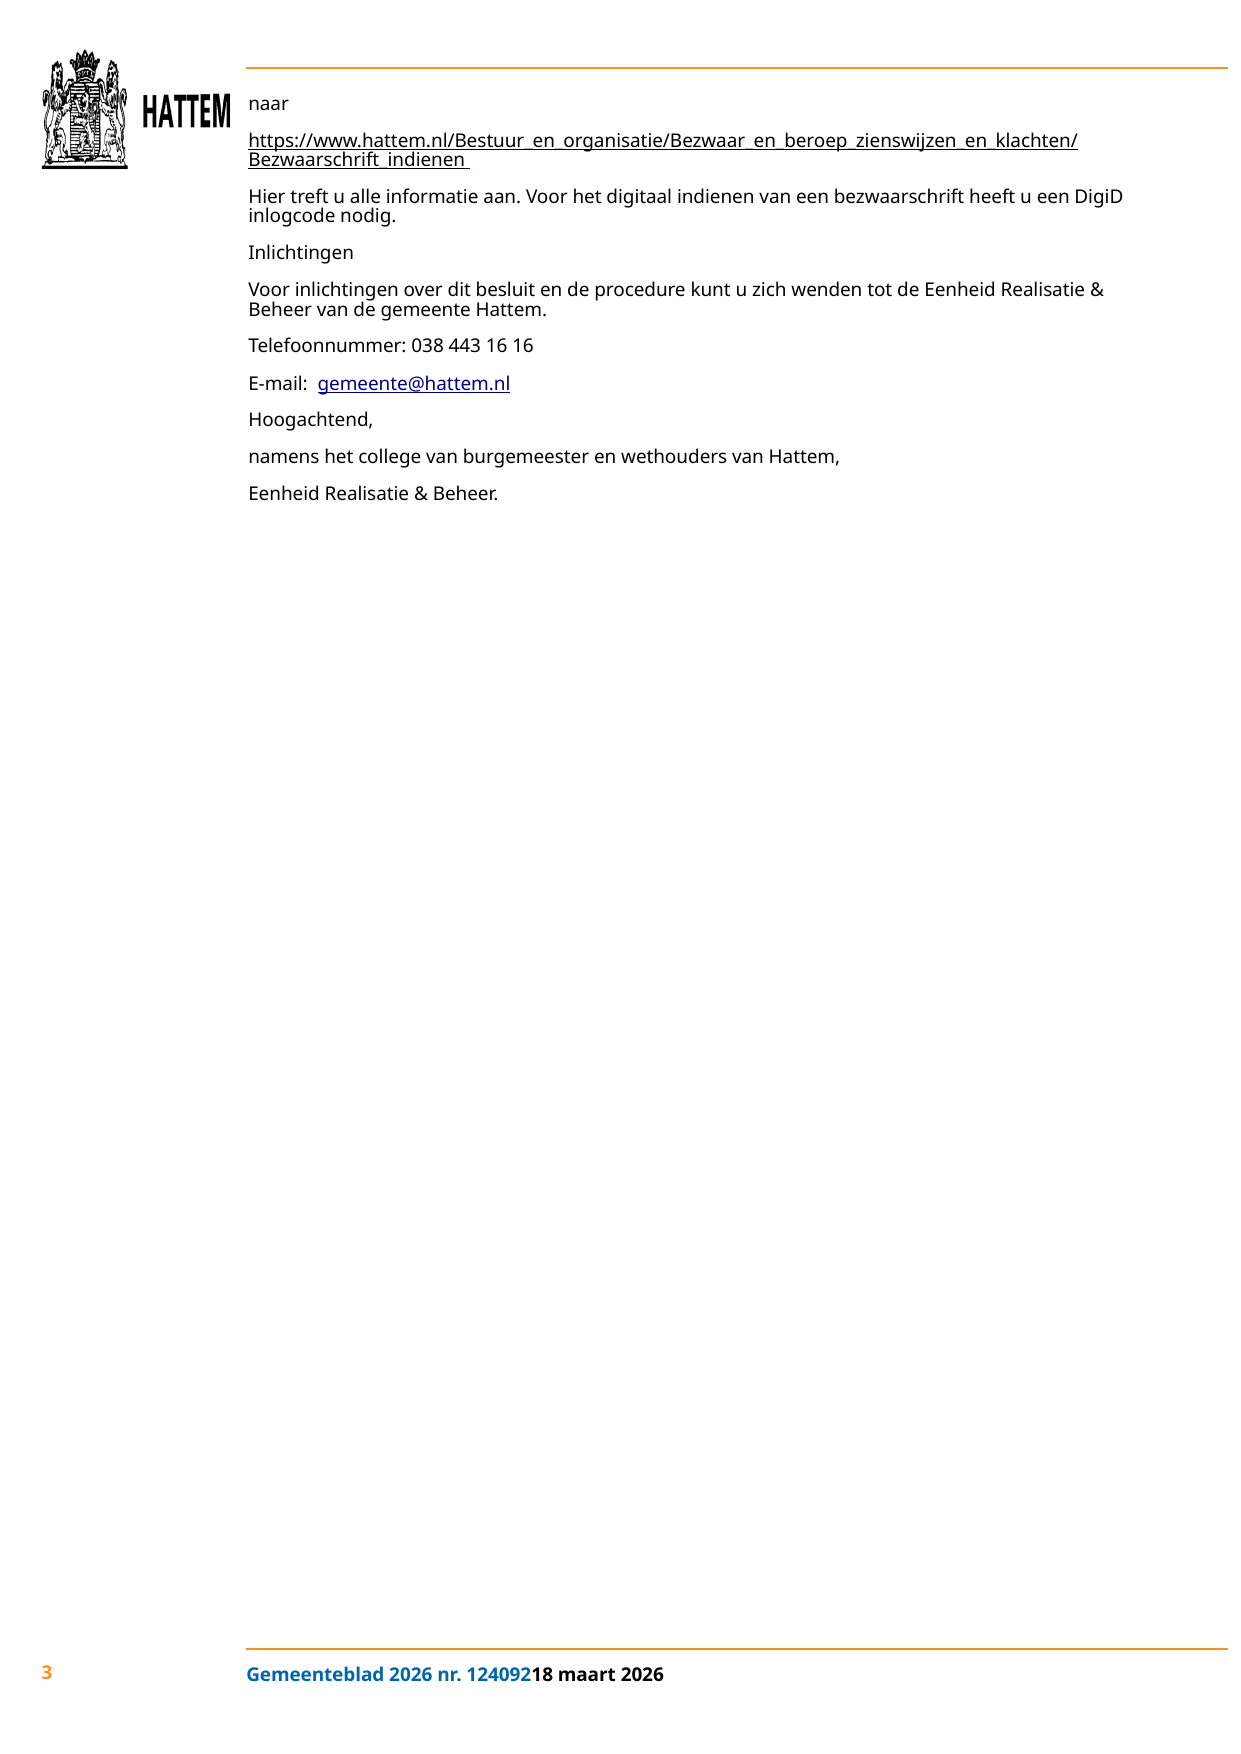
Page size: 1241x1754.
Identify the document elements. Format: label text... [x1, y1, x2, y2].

text Hier treft u alle informatie aan. Voor het digitaal indienen van een bezwaarschrift heeft u een DigiD inlogcode nodig. [248, 188, 1152, 227]
text Inlichtingen [248, 244, 1152, 263]
text namens het college van burgemeester en wethouders van Hattem, [248, 448, 1152, 468]
text Eenheid Realisatie & Beheer. [248, 485, 1152, 505]
text Voor inlichtingen over dit besluit en de procedure kunt u zich wenden tot de Eenheid Realisatie & Beheer van de gemeente Hattem. [248, 281, 1152, 320]
text https://www.hattem.nl/Bestuur_en_organisatie/Bezwaar_en_beroep_zienswijzen_en_klachten/Bezwaarschrift_indienen [248, 132, 1152, 170]
text Hoogachtend, [248, 411, 1152, 431]
text Telefoonnummer: 038 443 16 16 [248, 337, 1152, 357]
picture [41, 47, 231, 172]
text E-mail: gemeente@hattem.nl [248, 374, 1152, 394]
text naar [248, 95, 1152, 114]
